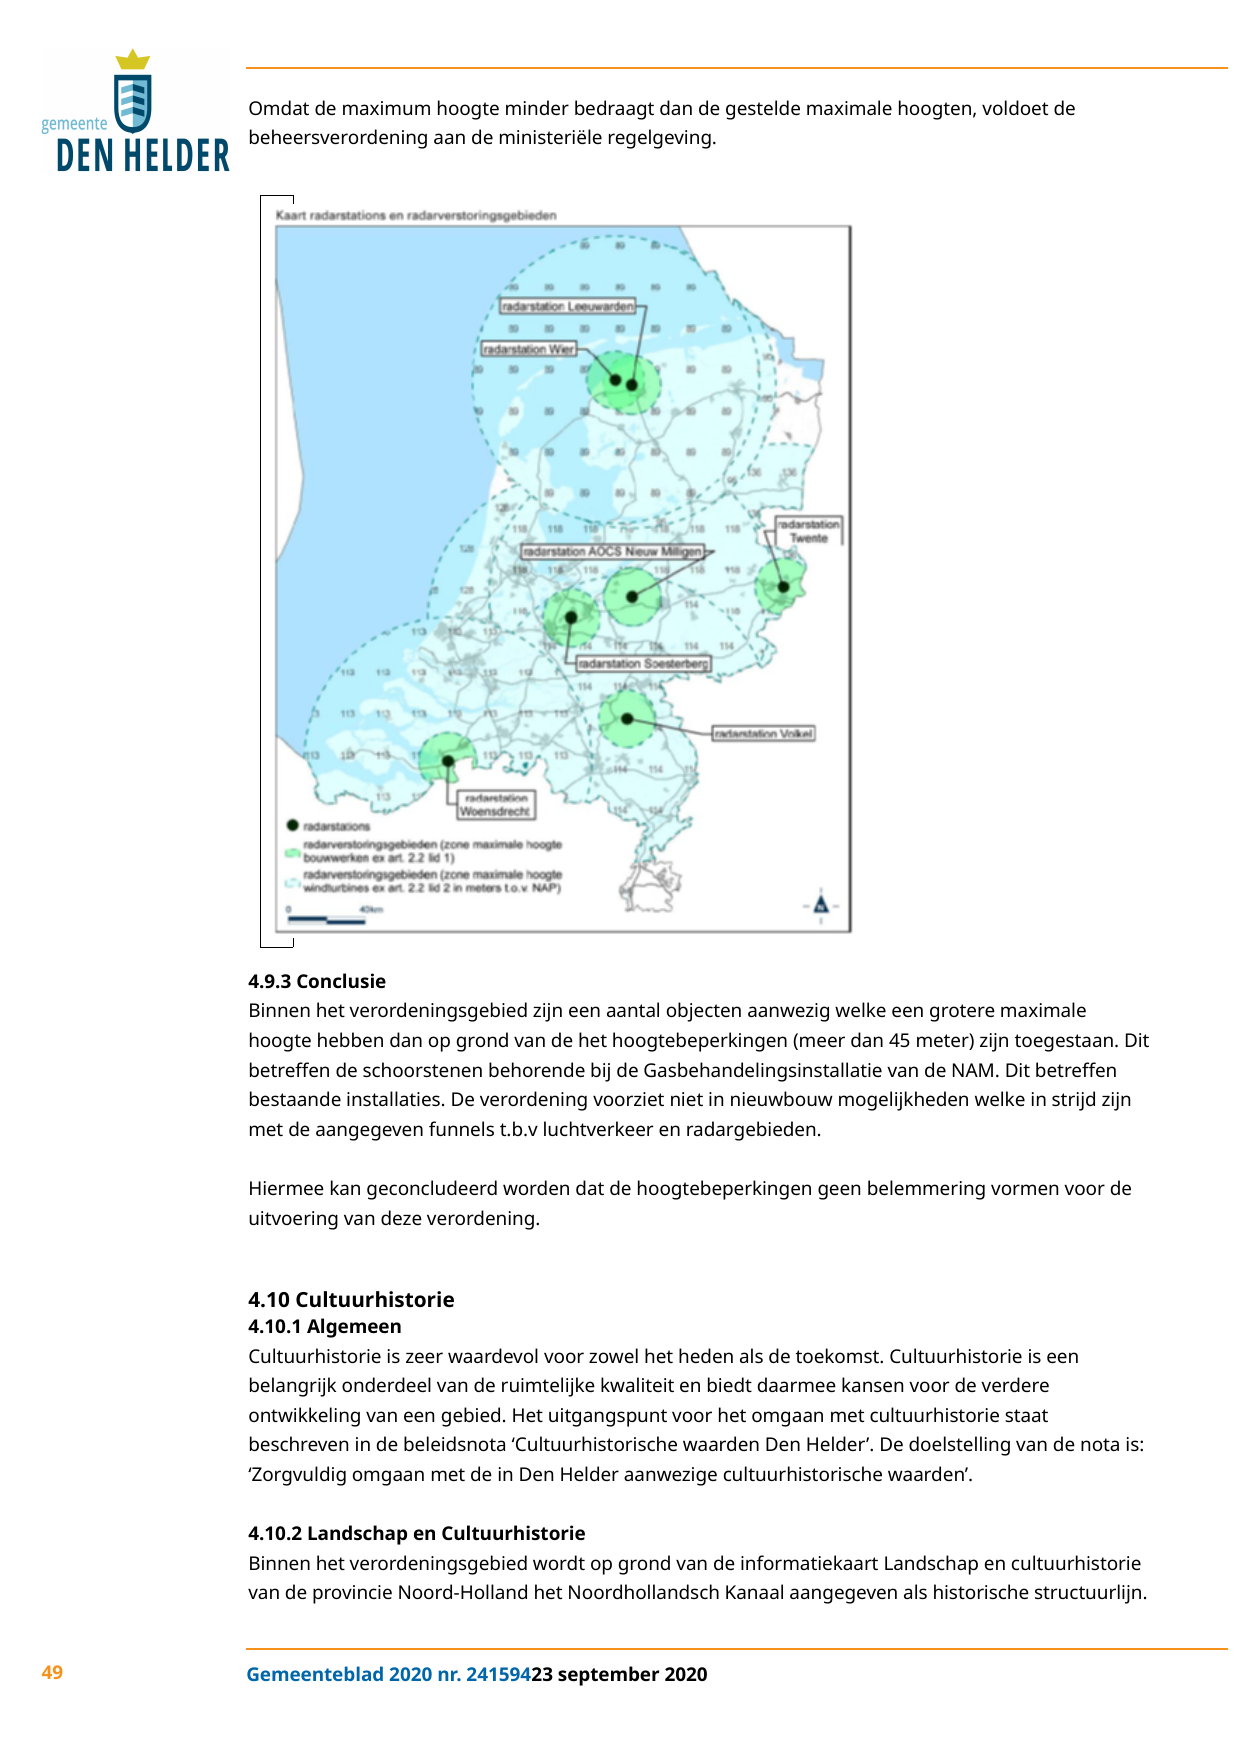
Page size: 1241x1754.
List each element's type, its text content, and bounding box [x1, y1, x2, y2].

text Binnen het verordeningsgebied zijn een aantal objecten aanwezig welke een grotere maximale hoogte hebben dan op grond van de het hoogtebeperkingen (meer dan 45 meter) zijn toegestaan. Dit betreffen de schoorstenen behorende bij de Gasbehandelingsinstallatie van de NAM. Dit betreffen bestaande installaties. De verordening voorziet niet in nieuwbouw mogelijkheden welke in strijd zijn met de aangegeven funnels t.b.v luchtverkeer en radargebieden. [248, 998, 1152, 1142]
text Binnen het verordeningsgebied wordt op grond van de informatiekaart Landschap en cultuurhistorie van de provincie Noord-Holland het Noordhollandsch Kanaal aangegeven als historische structuurlijn. [248, 1550, 1152, 1605]
picture [63, 144, 68, 165]
picture [182, 144, 187, 165]
picture [41, 47, 231, 172]
text 4.10.1 Algemeen [248, 1313, 1152, 1339]
text Cultuurhistorie is zeer waardevol voor zowel het heden als de toekomst. Cultuurhistorie is een belangrijk onderdeel van de ruimtelijke kwaliteit en biedt daarmee kansen voor de verdere ontwikkeling van een gebied. Het uitgangspunt voor het omgaan met cultuurhistorie staat beschreven in de beleidsnota ‘Cultuurhistorische waarden Den Helder’. De doelstelling van de nota is: ‘Zorgvuldig omgaan met de in Den Helder aanwezige cultuurhistorische waarden’. [248, 1343, 1152, 1487]
picture [100, 154, 106, 172]
picture [268, 204, 860, 938]
text Hiermee kan geconcludeerd worden dat de hoogtebeperkingen geen belemmering vormen voor de uitvoering van deze verordening. [248, 1175, 1152, 1231]
picture [220, 160, 224, 172]
text 4.10 Cultuurhistorie [248, 1285, 1152, 1313]
text 4.10.2 Landschap en Cultuurhistorie [248, 1520, 1152, 1546]
text 4.9.3 Conclusie [248, 968, 1152, 994]
text Omdat de maximum hoogte minder bedraagt dan de gestelde maximale hoogten, voldoet de beheersverordening aan de ministeriële regelgeving. [248, 95, 1152, 150]
picture [130, 157, 135, 172]
